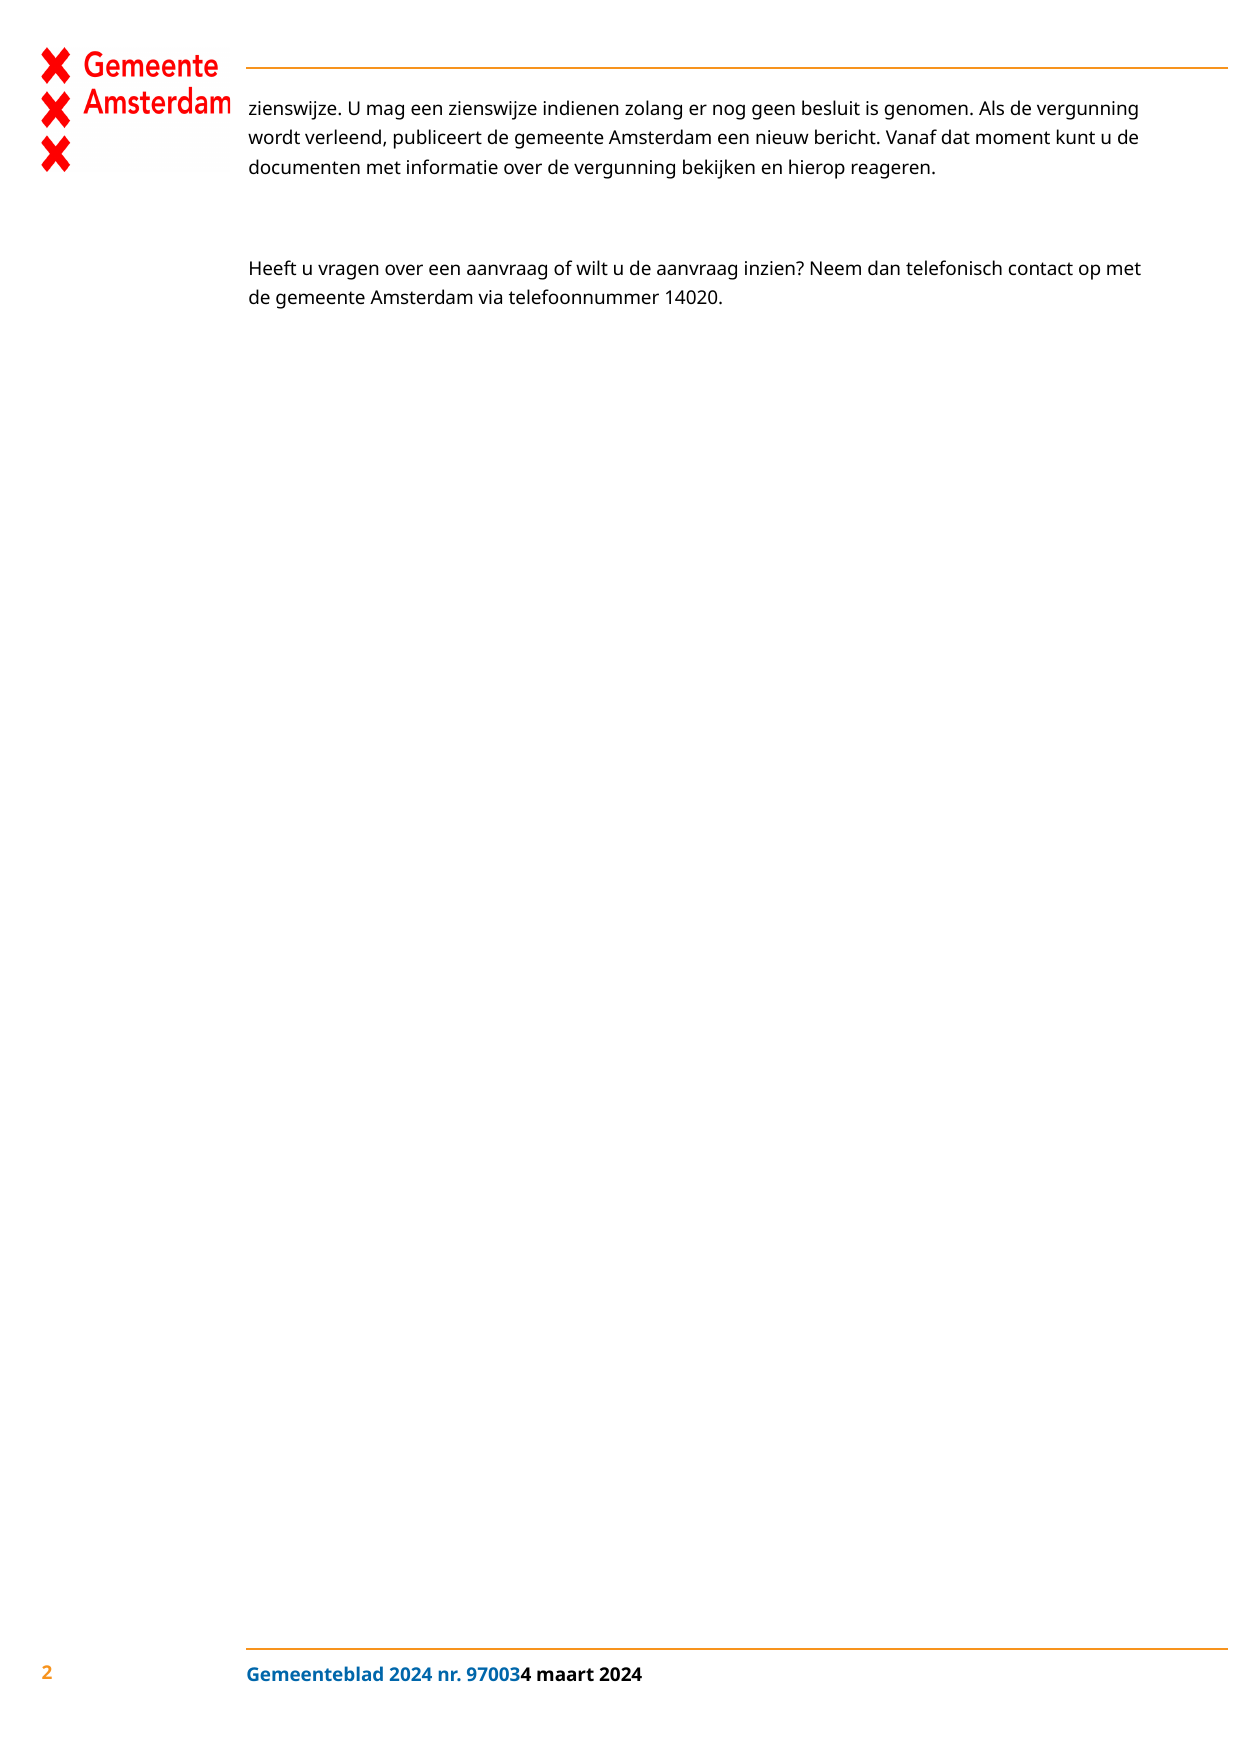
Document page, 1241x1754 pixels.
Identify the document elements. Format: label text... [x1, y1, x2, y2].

picture [41, 47, 231, 172]
text zienswijze. U mag een zienswijze indienen zolang er nog geen besluit is genomen. Als de vergunning wordt verleend, publiceert de gemeente Amsterdam een nieuw bericht. Vanaf dat moment kunt u de documenten met informatie over de vergunning bekijken en hierop reageren. [248, 95, 1152, 180]
text Heeft u vragen over een aanvraag of wilt u de aanvraag inzien? Neem dan telefonisch contact op met de gemeente Amsterdam via telefoonnummer 14020. [248, 255, 1152, 310]
